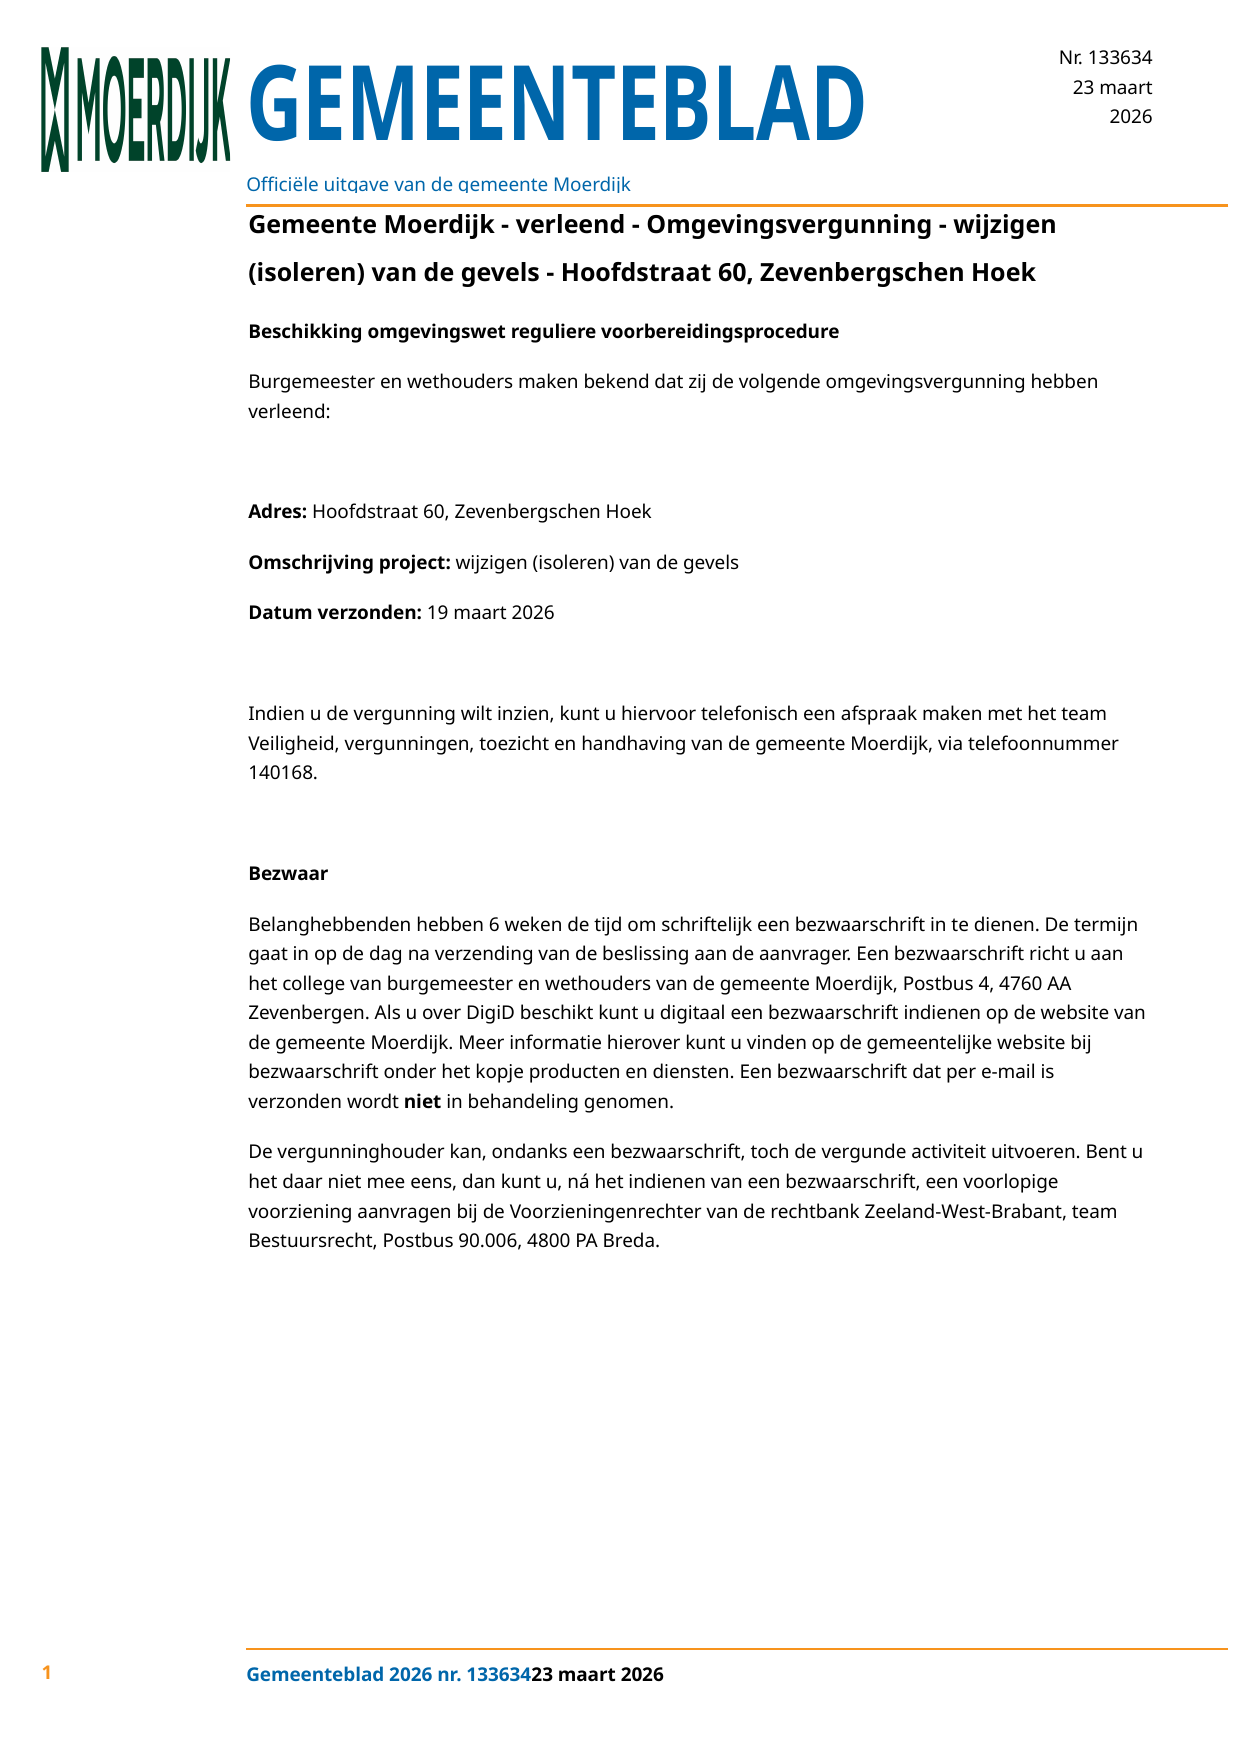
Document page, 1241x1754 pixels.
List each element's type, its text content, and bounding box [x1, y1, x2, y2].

text Omschrijving project: wijzigen (isoleren) van de gevels [248, 549, 1152, 575]
text Burgemeester en wethouders maken bekend dat zij de volgende omgevingsvergunning hebben verleend: [248, 368, 1152, 424]
text Bezwaar [248, 860, 1152, 886]
text Belanghebbenden hebben 6 weken de tijd om schriftelijk een bezwaarschrift in te dienen. De termijn gaat in op de dag na verzending van de beslissing aan de aanvrager. Een bezwaarschrift richt u aan het college van burgemeester en wethouders van de gemeente Moerdijk, Postbus 4, 4760 AA Zevenbergen. Als u over DigiD beschikt kunt u digitaal een bezwaarschrift indienen op de website van de gemeente Moerdijk. Meer informatie hierover kunt u vinden op de gemeentelijke website bij bezwaarschrift onder het kopje producten en diensten. Een bezwaarschrift dat per e-mail is verzonden wordt niet in behandeling genomen. [248, 911, 1152, 1114]
text Adres: Hoofdstraat 60, Zevenbergschen Hoek [248, 499, 1152, 524]
text Beschikking omgevingswet reguliere voorbereidingsprocedure [248, 318, 1152, 344]
text De vergunninghouder kan, ondanks een bezwaarschrift, toch de vergunde activiteit uitvoeren. Bent u het daar niet mee eens, dan kunt u, ná het indienen van een bezwaarschrift, een voorlopige voorziening aanvragen bij de Voorzieningenrechter van de rechtbank Zeeland-West-Brabant, team Bestuursrecht, Postbus 90.006, 4800 PA Breda. [248, 1139, 1152, 1253]
text Datum verzonden: 19 maart 2026 [248, 599, 1152, 625]
text Indien u de vergunning wilt inzien, kunt u hiervoor telefonisch een afspraak maken met het team Veiligheid, vergunningen, toezicht en handhaving van de gemeente Moerdijk, via telefoonnummer 140168. [248, 700, 1152, 785]
picture [41, 47, 231, 172]
text Gemeente Moerdijk - verleend - Omgevingsvergunning - wijzigen (isoleren) van de gevels - Hoofdstraat 60, Zevenbergschen Hoek [248, 207, 1152, 288]
